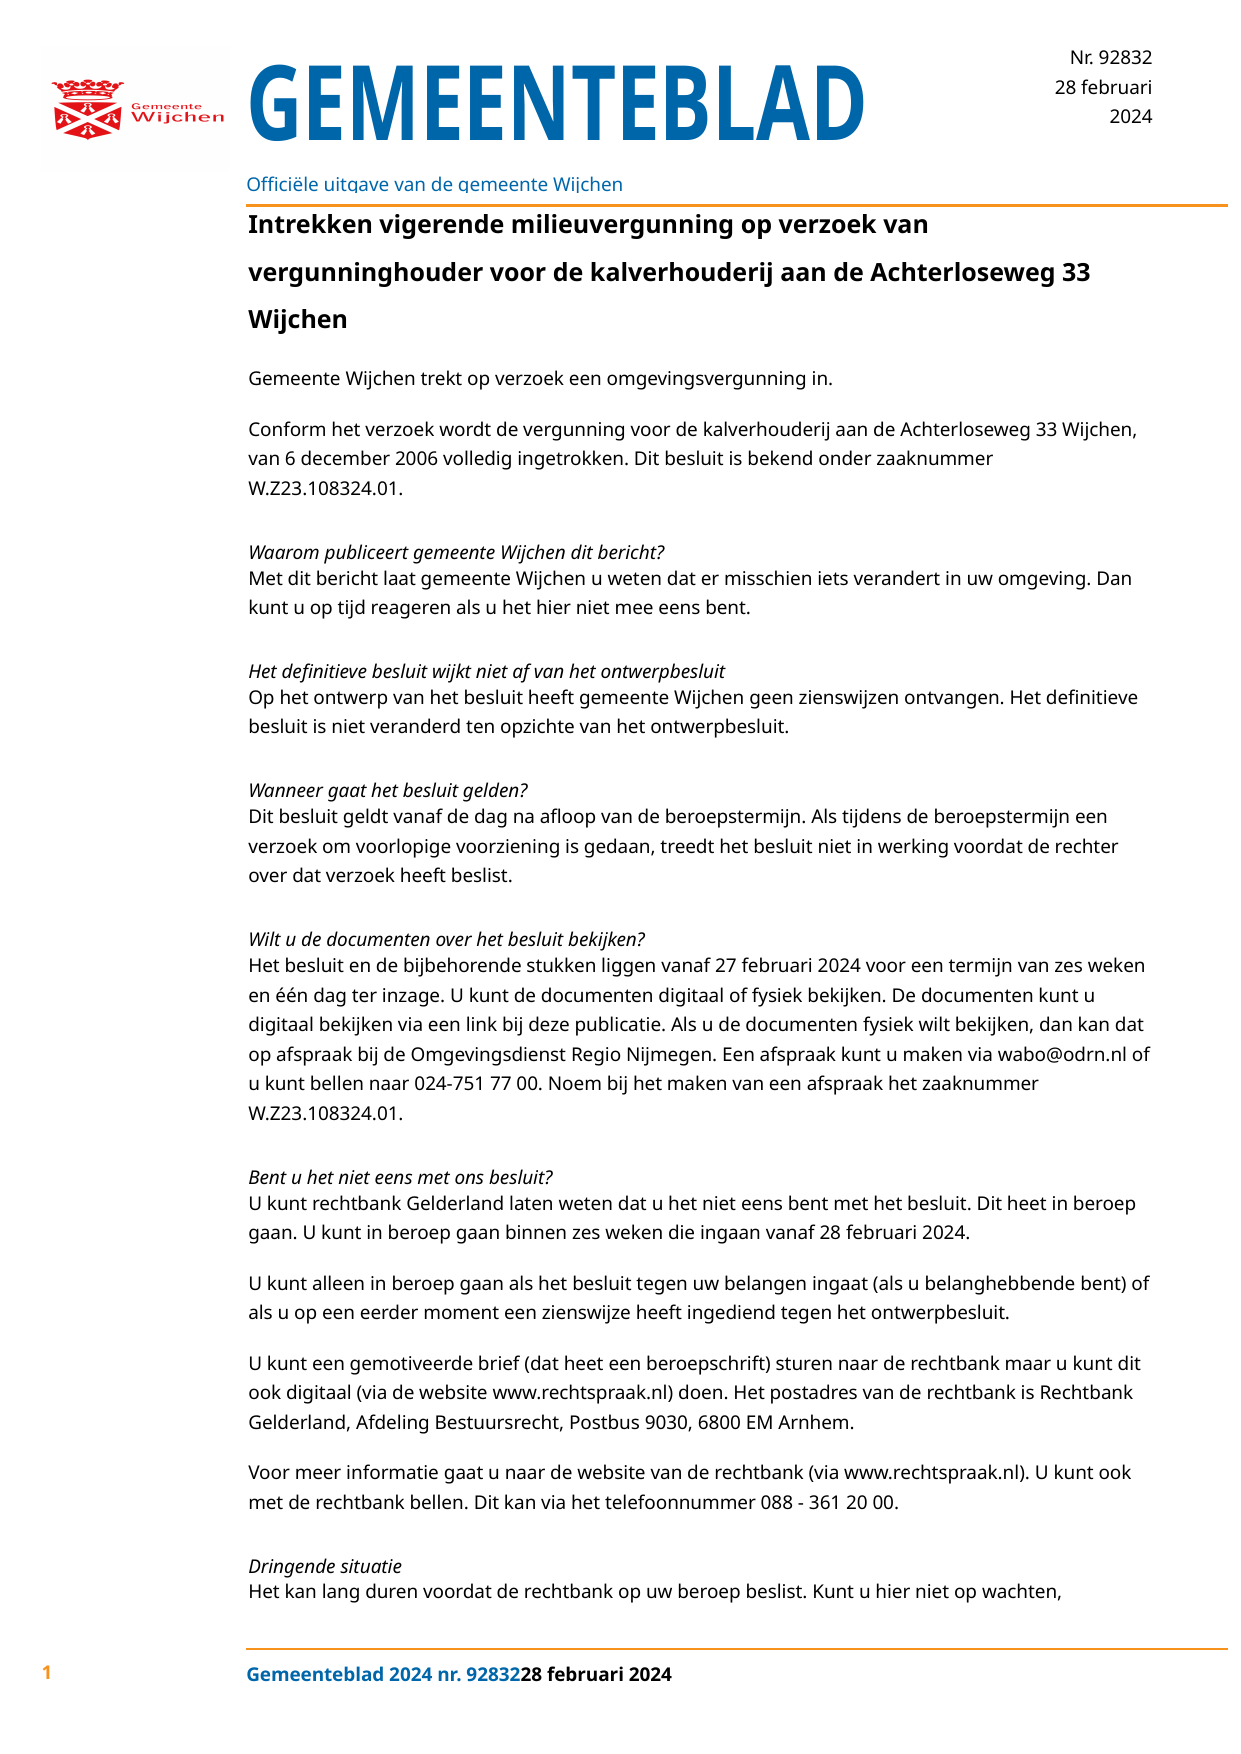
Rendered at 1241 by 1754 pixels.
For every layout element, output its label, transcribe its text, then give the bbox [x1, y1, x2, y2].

text Op het ontwerp van het besluit heeft gemeente Wijchen geen zienswijzen ontvangen. Het definitieve besluit is niet veranderd ten opzichte van het ontwerpbesluit. [248, 684, 1152, 739]
text Wanneer gaat het besluit gelden? [248, 778, 1152, 803]
text U kunt rechtbank Gelderland laten weten dat u het niet eens bent met het besluit. Dit heet in beroep gaan. U kunt in beroep gaan binnen zes weken die ingaan vanaf 28 februari 2024. [248, 1190, 1152, 1245]
text Gemeente Wijchen trekt op verzoek een omgevingsvergunning in. [248, 366, 1152, 391]
text Het besluit en de bijbehorende stukken liggen vanaf 27 februari 2024 voor een termijn van zes weken en één dag ter inzage. U kunt de documenten digitaal of fysiek bekijken. De documenten kunt u digitaal bekijken via een link bij deze publicatie. Als u de documenten fysiek wilt bekijken, dan kan dat op afspraak bij de Omgevingsdienst Regio Nijmegen. Een afspraak kunt u maken via wabo@odrn.nl of u kunt bellen naar 024-751 77 00. Noem bij het maken van een afspraak het zaaknummer W.Z23.108324.01. [248, 952, 1152, 1126]
text U kunt alleen in beroep gaan als het besluit tegen uw belangen ingaat (als u belanghebbende bent) of als u op een eerder moment een zienswijze heeft ingediend tegen het ontwerpbesluit. [248, 1270, 1152, 1325]
text U kunt een gemotiveerde brief (dat heet een beroepschrift) sturen naar de rechtbank maar u kunt dit ook digitaal (via de website www.rechtspraak.nl) doen. Het postadres van de rechtbank is Rechtbank Gelderland, Afdeling Bestuursrecht, Postbus 9030, 6800 EM Arnhem. [248, 1350, 1152, 1435]
text Wilt u de documenten over het besluit bekijken? [248, 926, 1152, 952]
text Het definitieve besluit wijkt niet af van het ontwerpbesluit [248, 658, 1152, 684]
text Intrekken vigerende milieuvergunning op verzoek van vergunninghouder voor de kalverhouderij aan de Achterloseweg 33 Wijchen [248, 207, 1152, 336]
picture [41, 47, 231, 172]
text Waarom publiceert gemeente Wijchen dit bericht? [248, 539, 1152, 565]
text Met dit bericht laat gemeente Wijchen u weten dat er misschien iets verandert in uw omgeving. Dan kunt u op tijd reageren als u het hier niet mee eens bent. [248, 565, 1152, 620]
text Conform het verzoek wordt de vergunning voor de kalverhouderij aan de Achterloseweg 33 Wijchen, van 6 december 2006 volledig ingetrokken. Dit besluit is bekend onder zaaknummer W.Z23.108324.01. [248, 416, 1152, 501]
text Voor meer informatie gaat u naar de website van de rechtbank (via www.rechtspraak.nl). U kunt ook met de rechtbank bellen. Dit kan via het telefoonnummer 088 - 361 20 00. [248, 1459, 1152, 1515]
text Dringende situatie [248, 1553, 1152, 1579]
text Dit besluit geldt vanaf de dag na afloop van de beroepstermijn. Als tijdens de beroepstermijn een verzoek om voorlopige voorziening is gedaan, treedt het besluit niet in werking voordat de rechter over dat verzoek heeft beslist. [248, 803, 1152, 888]
text Het kan lang duren voordat de rechtbank op uw beroep beslist. Kunt u hier niet op wachten, [248, 1579, 1152, 1604]
text Bent u het niet eens met ons besluit? [248, 1164, 1152, 1190]
